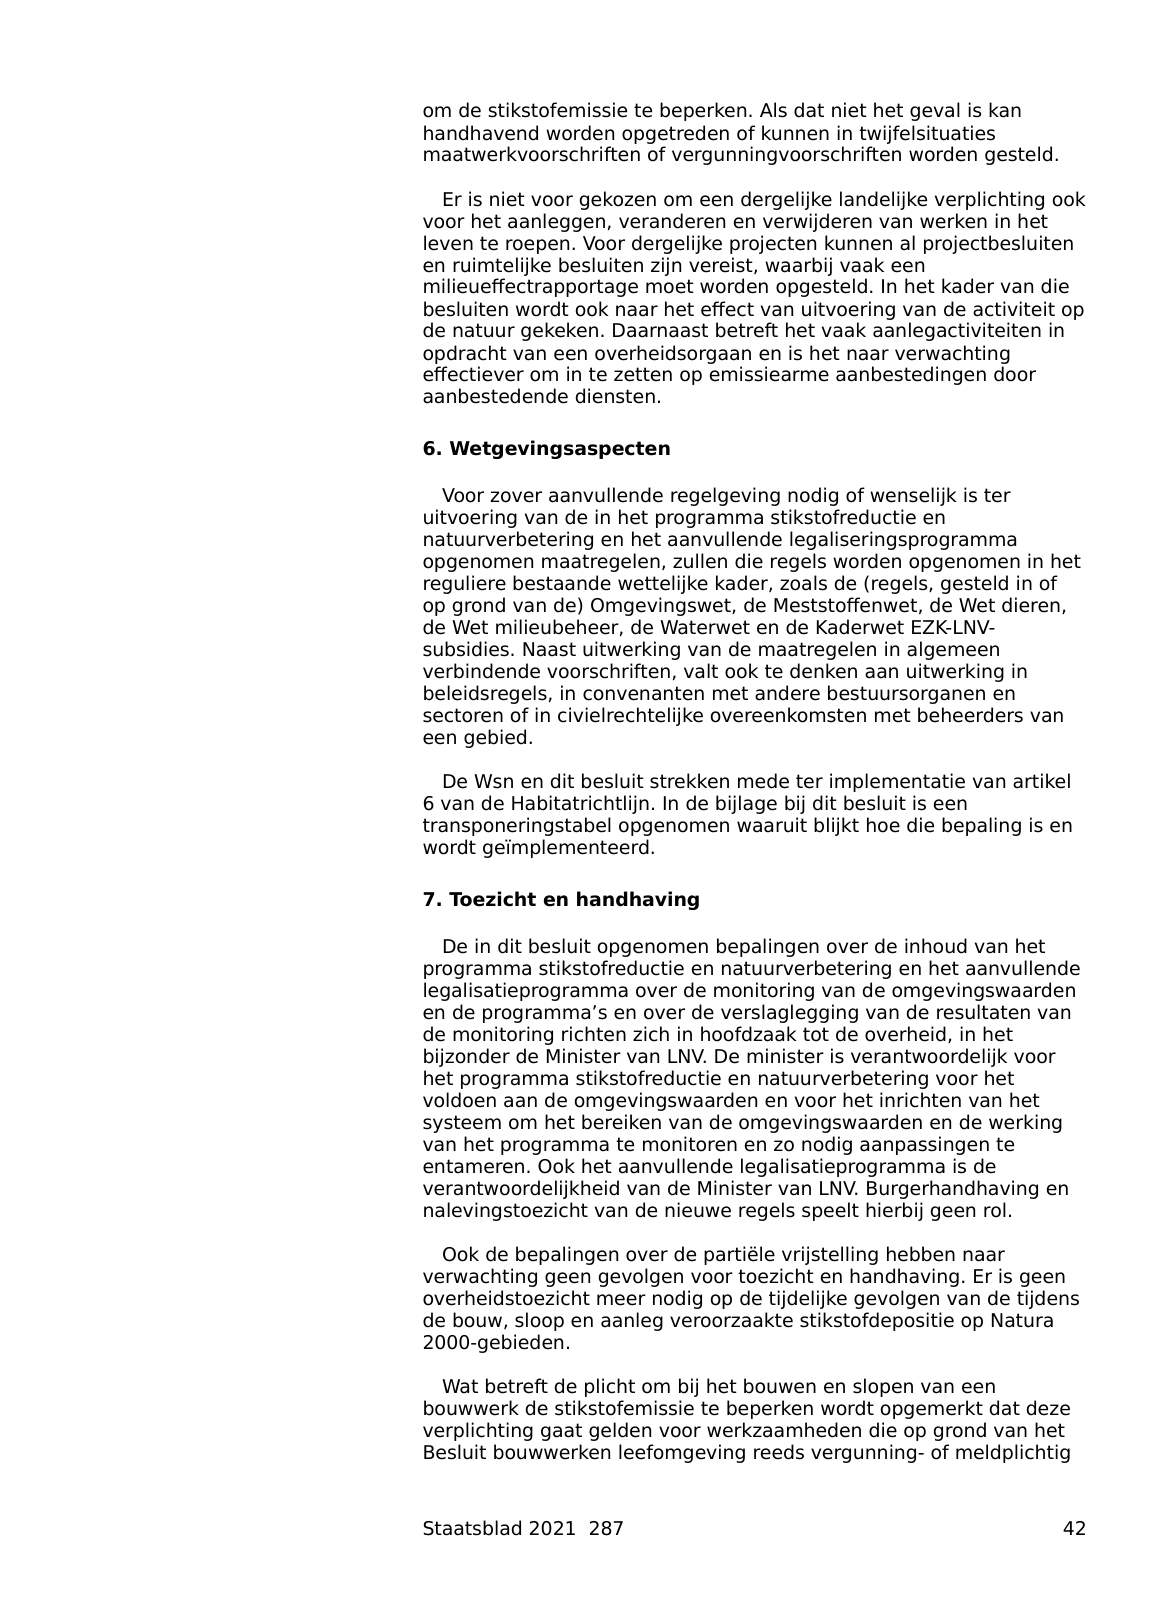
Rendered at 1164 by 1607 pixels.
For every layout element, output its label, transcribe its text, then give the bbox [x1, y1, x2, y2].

text Ook de bepalingen over de partiële vrijstelling hebben naar verwachting geen gevolgen voor toezicht en handhaving. Er is geen overheidstoezicht meer nodig op de tijdelijke gevolgen van de tijdens de bouw, sloop en aanleg veroorzaakte stikstofdepositie op Natura 2000-gebieden. [422, 1244, 1087, 1354]
text De in dit besluit opgenomen bepalingen over de inhoud van het programma stikstofreductie en natuurverbetering en het aanvullende legalisatieprogramma over de monitoring van de omgevingswaarden en de programma’s en over de verslaglegging van de resultaten van de monitoring richten zich in hoofdzaak tot de overheid, in het bijzonder de Minister van LNV. De minister is verantwoordelijk voor het programma stikstofreductie en natuurverbetering voor het voldoen aan de omgevingswaarden en voor het inrichten van het systeem om het bereiken van de omgevingswaarden en de werking van het programma te monitoren en zo nodig aanpassingen te entameren. Ook het aanvullende legalisatieprogramma is de verantwoordelijkheid van de Minister van LNV. Burgerhandhaving en nalevingstoezicht van de nieuwe regels speelt hierbij geen rol. [422, 936, 1087, 1222]
subtitle 7. Toezicht en handhaving [422, 889, 1087, 911]
text om de stikstofemissie te beperken. Als dat niet het geval is kan handhavend worden opgetreden of kunnen in twijfelsituaties maatwerkvoorschriften of vergunningvoorschriften worden gesteld. [422, 100, 1087, 166]
text De Wsn en dit besluit strekken mede ter implementatie van artikel 6 van de Habitatrichtlijn. In de bijlage bij dit besluit is een transponeringstabel opgenomen waaruit blijkt hoe die bepaling is en wordt geïmplementeerd. [422, 771, 1087, 859]
subtitle 6. Wetgevingsaspecten [422, 438, 1087, 460]
text Er is niet voor gekozen om een dergelijke landelijke verplichting ook voor het aanleggen, veranderen en verwijderen van werken in het leven te roepen. Voor dergelijke projecten kunnen al projectbesluiten en ruimtelijke besluiten zijn vereist, waarbij vaak een milieueffectrapportage moet worden opgesteld. In het kader van die besluiten wordt ook naar het effect van uitvoering van de activiteit op de natuur gekeken. Daarnaast betreft het vaak aanlegactiviteiten in opdracht van een overheidsorgaan en is het naar verwachting effectiever om in te zetten op emissiearme aanbestedingen door aanbestedende diensten. [422, 188, 1087, 408]
text Wat betreft de plicht om bij het bouwen en slopen van een bouwwerk de stikstofemissie te beperken wordt opgemerkt dat deze verplichting gaat gelden voor werkzaamheden die op grond van het Besluit bouwwerken leefomgeving reeds vergunning- of meldplichtig [422, 1376, 1087, 1464]
text Voor zover aanvullende regelgeving nodig of wenselijk is ter uitvoering van de in het programma stikstofreductie en natuurverbetering en het aanvullende legaliseringsprogramma opgenomen maatregelen, zullen die regels worden opgenomen in het reguliere bestaande wettelijke kader, zoals de (regels, gesteld in of op grond van de) Omgevingswet, de Meststoffenwet, de Wet dieren, de Wet milieubeheer, de Waterwet en de Kaderwet EZK-LNV-subsidies. Naast uitwerking van de maatregelen in algemeen verbindende voorschriften, valt ook te denken aan uitwerking in beleidsregels, in convenanten met andere bestuursorganen en sectoren of in civielrechtelijke overeenkomsten met beheerders van een gebied. [422, 485, 1087, 749]
